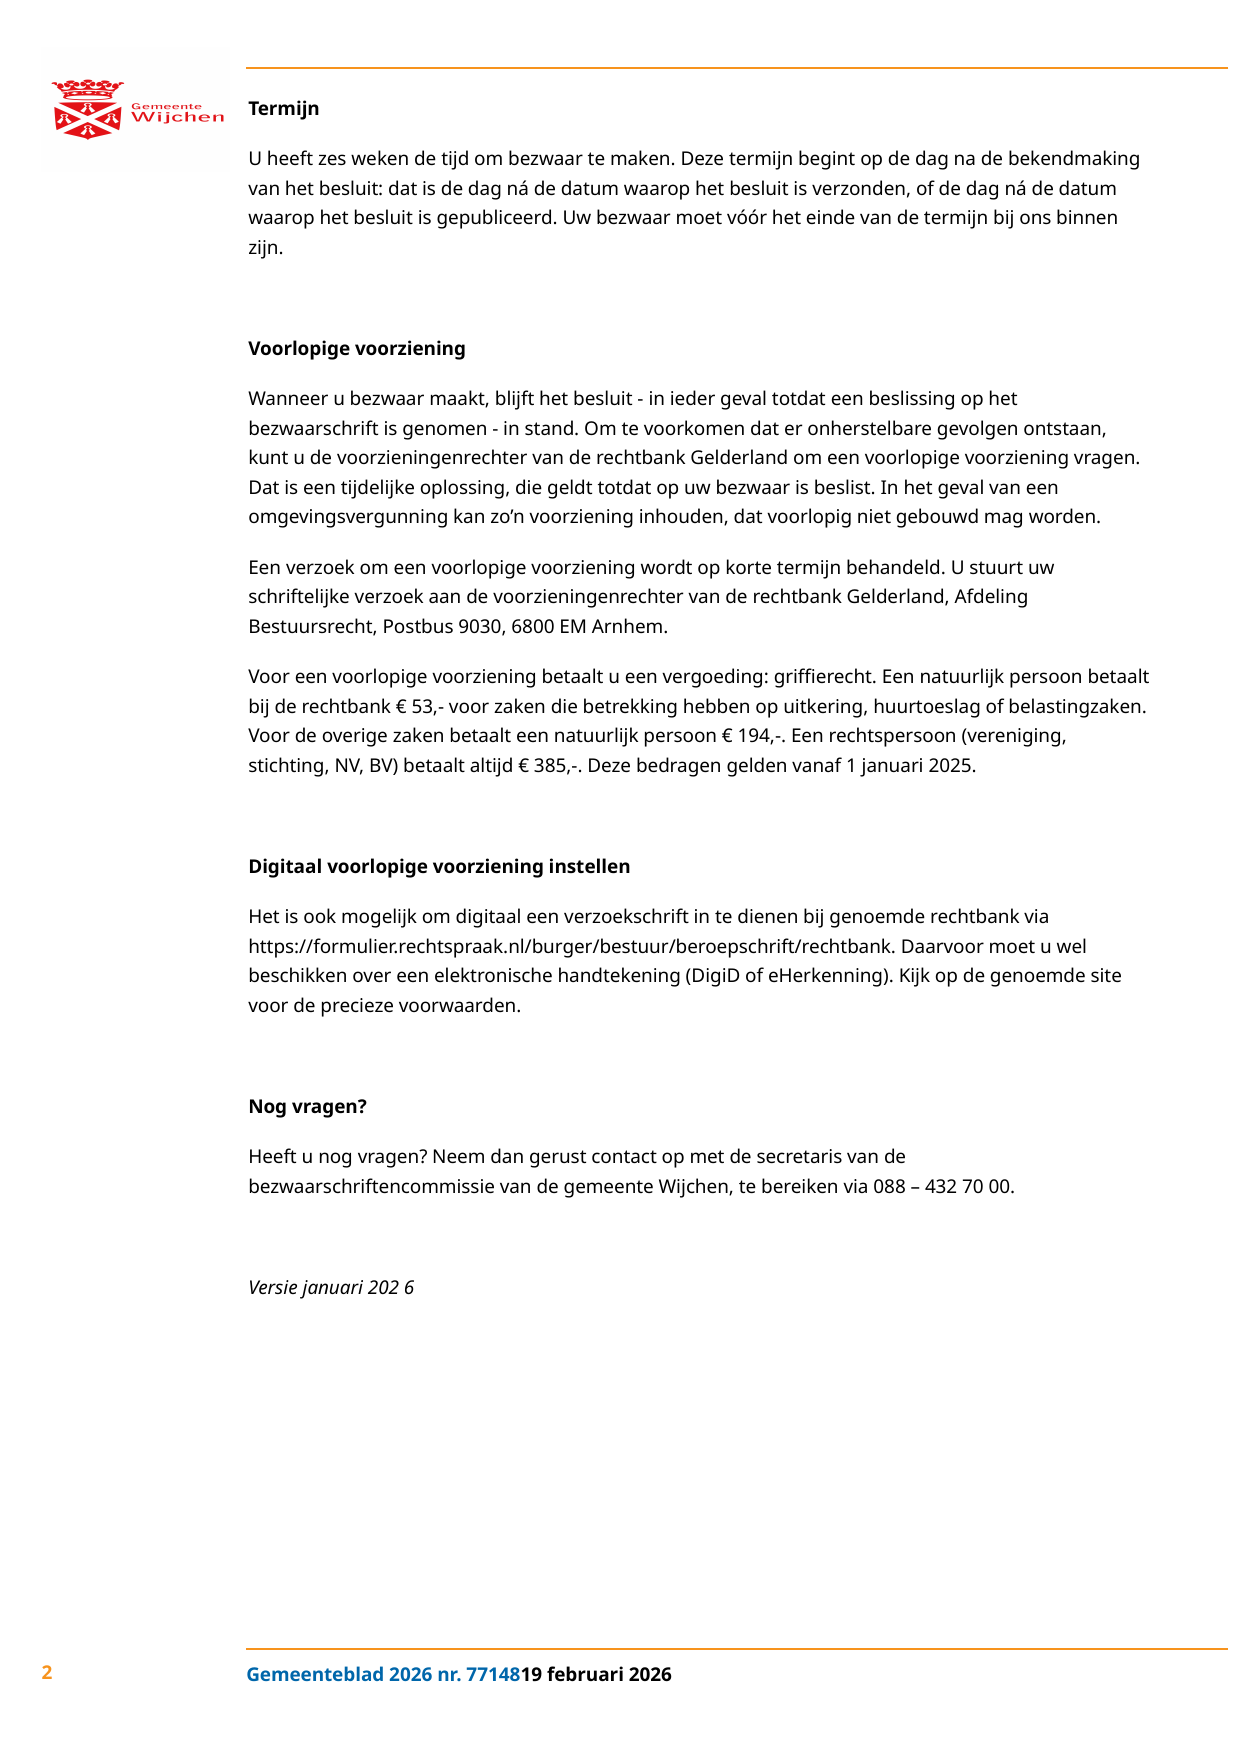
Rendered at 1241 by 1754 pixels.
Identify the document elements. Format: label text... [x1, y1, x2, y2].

text Versie januari 202 6 [248, 1274, 1152, 1300]
text Digitaal voorlopige voorziening instellen [248, 853, 1152, 879]
text Heeft u nog vragen? Neem dan gerust contact op met de secretaris van de bezwaarschriftencommissie van de gemeente Wijchen, te bereiken via 088 – 432 70 00. [248, 1143, 1152, 1199]
picture [41, 47, 231, 172]
text Voor een voorlopige voorziening betaalt u een vergoeding: griffierecht. Een natuurlijk persoon betaalt bij de rechtbank € 53,- voor zaken die betrekking hebben op uitkering, huurtoeslag of belastingzaken. Voor de overige zaken betaalt een natuurlijk persoon € 194,-. Een rechtspersoon (vereniging, stichting, NV, BV) betaalt altijd € 385,-. Deze bedragen gelden vanaf 1 januari 2025. [248, 663, 1152, 778]
text Het is ook mogelijk om digitaal een verzoekschrift in te dienen bij genoemde rechtbank via https://formulier.rechtspraak.nl/burger/bestuur/beroepschrift/rechtbank. Daarvoor moet u wel beschikken over een elektronische handtekening (DigiD of eHerkenning). Kijk op de genoemde site voor de precieze voorwaarden. [248, 903, 1152, 1018]
text Een verzoek om een voorlopige voorziening wordt op korte termijn behandeld. U stuurt uw schriftelijke verzoek aan de voorzieningenrechter van de rechtbank Gelderland, Afdeling Bestuursrecht, Postbus 9030, 6800 EM Arnhem. [248, 554, 1152, 639]
text Voorlopige voorziening [248, 335, 1152, 361]
text U heeft zes weken de tijd om bezwaar te maken. Deze termijn begint op de dag na de bekendmaking van het besluit: dat is de dag ná de datum waarop het besluit is verzonden, of de dag ná de datum waarop het besluit is gepubliceerd. Uw bezwaar moet vóór het einde van de termijn bij ons binnen zijn. [248, 145, 1152, 260]
text Wanneer u bezwaar maakt, blijft het besluit - in ieder geval totdat een beslissing op het bezwaarschrift is genomen - in stand. Om te voorkomen dat er onherstelbare gevolgen ontstaan, kunt u de voorzieningenrechter van de rechtbank Gelderland om een voorlopige voorziening vragen. Dat is een tijdelijke oplossing, die geldt totdat op uw bezwaar is beslist. In het geval van een omgevingsvergunning kan zo’n voorziening inhouden, dat voorlopig niet gebouwd mag worden. [248, 385, 1152, 529]
text Nog vragen? [248, 1093, 1152, 1119]
text Termijn [248, 95, 1152, 121]
